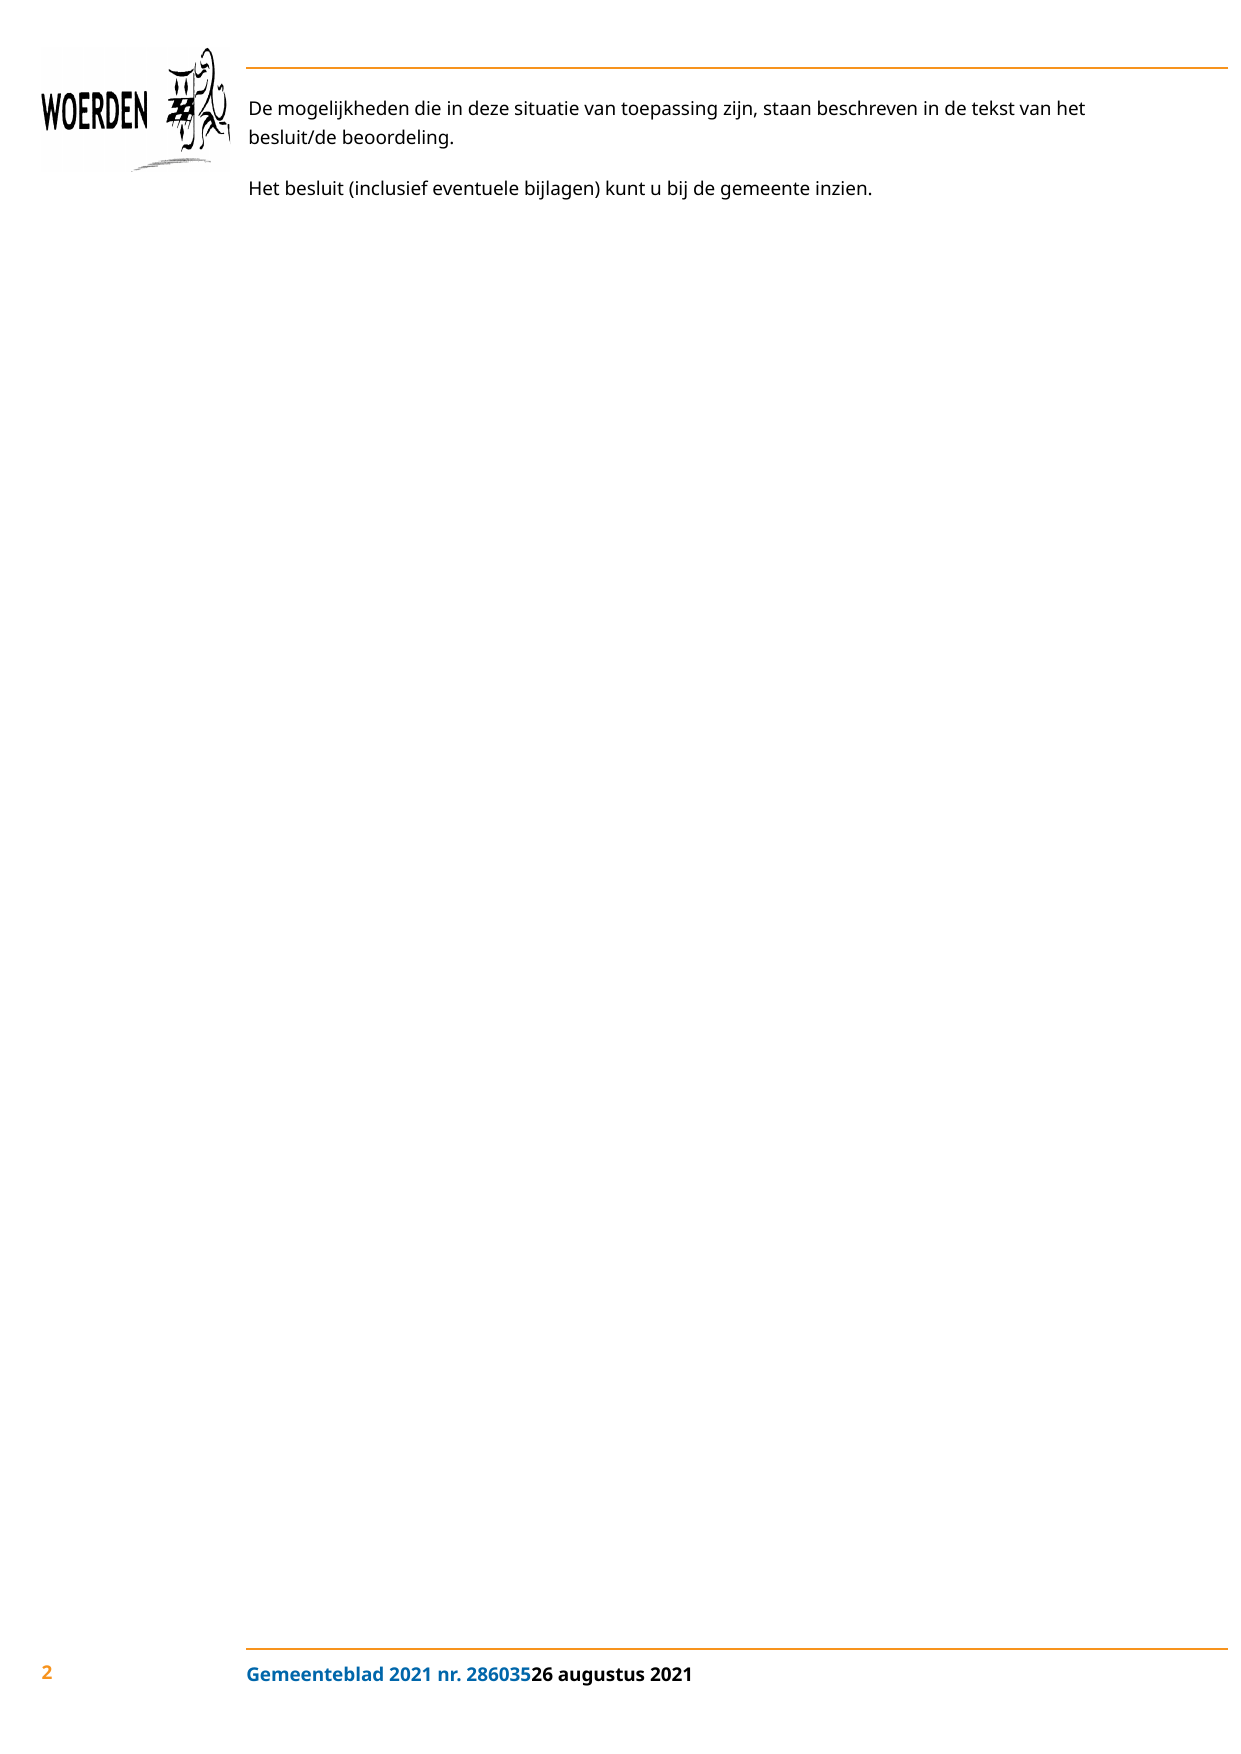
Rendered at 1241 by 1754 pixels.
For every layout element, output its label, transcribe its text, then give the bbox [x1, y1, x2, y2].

text De mogelijkheden die in deze situatie van toepassing zijn, staan beschreven in de tekst van het besluit/de beoordeling. [248, 95, 1152, 150]
picture [41, 47, 231, 172]
text Het besluit (inclusief eventuele bijlagen) kunt u bij de gemeente inzien. [248, 175, 1152, 201]
